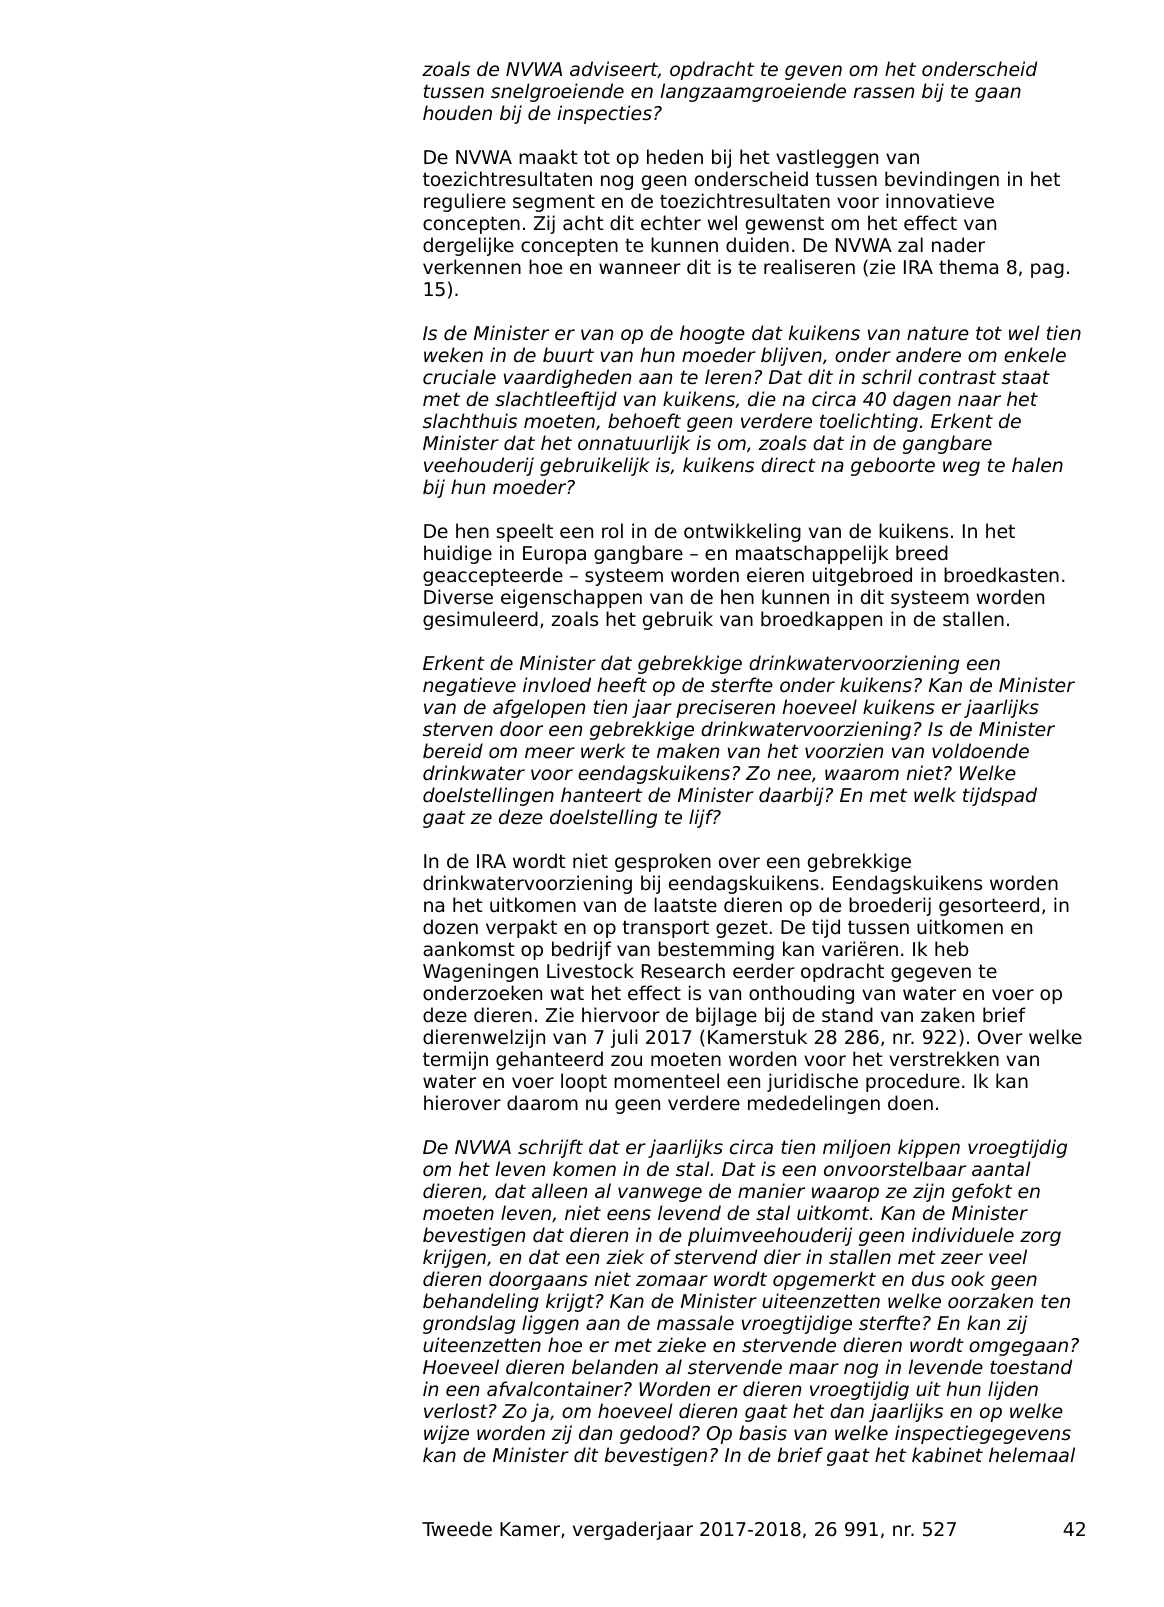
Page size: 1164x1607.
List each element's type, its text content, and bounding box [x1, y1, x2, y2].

text In de IRA wordt niet gesproken over een gebrekkige drinkwatervoorziening bij eendagskuikens. Eendagskuikens worden na het uitkomen van de laatste dieren op de broederij gesorteerd, in dozen verpakt en op transport gezet. De tijd tussen uitkomen en aankomst op bedrijf van bestemming kan variëren. Ik heb Wageningen Livestock Research eerder opdracht gegeven te onderzoeken wat het effect is van onthouding van water en voer op deze dieren. Zie hiervoor de bijlage bij de stand van zaken brief dierenwelzijn van 7 juli 2017 (Kamerstuk 28 286, nr. 922). Over welke termijn gehanteerd zou moeten worden voor het verstrekken van water en voer loopt momenteel een juridische procedure. Ik kan hierover daarom nu geen verdere mededelingen doen. [422, 851, 1087, 1115]
text De NVWA maakt tot op heden bij het vastleggen van toezichtresultaten nog geen onderscheid tussen bevindingen in het reguliere segment en de toezichtresultaten voor innovatieve concepten. Zij acht dit echter wel gewenst om het effect van dergelijke concepten te kunnen duiden. De NVWA zal nader verkennen hoe en wanneer dit is te realiseren (zie IRA thema 8, pag. 15). [422, 147, 1087, 301]
text De hen speelt een rol in de ontwikkeling van de kuikens. In het huidige in Europa gangbare – en maatschappelijk breed geaccepteerde – systeem worden eieren uitgebroed in broedkasten. Diverse eigenschappen van de hen kunnen in dit systeem worden gesimuleerd, zoals het gebruik van broedkappen in de stallen. [422, 521, 1087, 631]
text Is de Minister er van op de hoogte dat kuikens van nature tot wel tien weken in de buurt van hun moeder blijven, onder andere om enkele cruciale vaardigheden aan te leren? Dat dit in schril contrast staat met de slachtleeftijd van kuikens, die na circa 40 dagen naar het slachthuis moeten, behoeft geen verdere toelichting. Erkent de Minister dat het onnatuurlijk is om, zoals dat in de gangbare veehouderij gebruikelijk is, kuikens direct na geboorte weg te halen bij hun moeder? [422, 323, 1087, 499]
text De NVWA schrijft dat er jaarlijks circa tien miljoen kippen vroegtijdig om het leven komen in de stal. Dat is een onvoorstelbaar aantal dieren, dat alleen al vanwege de manier waarop ze zijn gefokt en moeten leven, niet eens levend de stal uitkomt. Kan de Minister bevestigen dat dieren in de pluimveehouderij geen individuele zorg krijgen, en dat een ziek of stervend dier in stallen met zeer veel dieren doorgaans niet zomaar wordt opgemerkt en dus ook geen behandeling krijgt? Kan de Minister uiteenzetten welke oorzaken ten grondslag liggen aan de massale vroegtijdige sterfte? En kan zij uiteenzetten hoe er met zieke en stervende dieren wordt omgegaan? Hoeveel dieren belanden al stervende maar nog in levende toestand in een afvalcontainer? Worden er dieren vroegtijdig uit hun lijden verlost? Zo ja, om hoeveel dieren gaat het dan jaarlijks en op welke wijze worden zij dan gedood? Op basis van welke inspectiegegevens kan de Minister dit bevestigen? In de brief gaat het kabinet helemaal [422, 1137, 1087, 1467]
text Erkent de Minister dat gebrekkige drinkwatervoorziening een negatieve invloed heeft op de sterfte onder kuikens? Kan de Minister van de afgelopen tien jaar preciseren hoeveel kuikens er jaarlijks sterven door een gebrekkige drinkwatervoorziening? Is de Minister bereid om meer werk te maken van het voorzien van voldoende drinkwater voor eendagskuikens? Zo nee, waarom niet? Welke doelstellingen hanteert de Minister daarbij? En met welk tijdspad gaat ze deze doelstelling te lijf? [422, 653, 1087, 829]
text zoals de NVWA adviseert, opdracht te geven om het onderscheid tussen snelgroeiende en langzaamgroeiende rassen bij te gaan houden bij de inspecties? [422, 59, 1087, 125]
